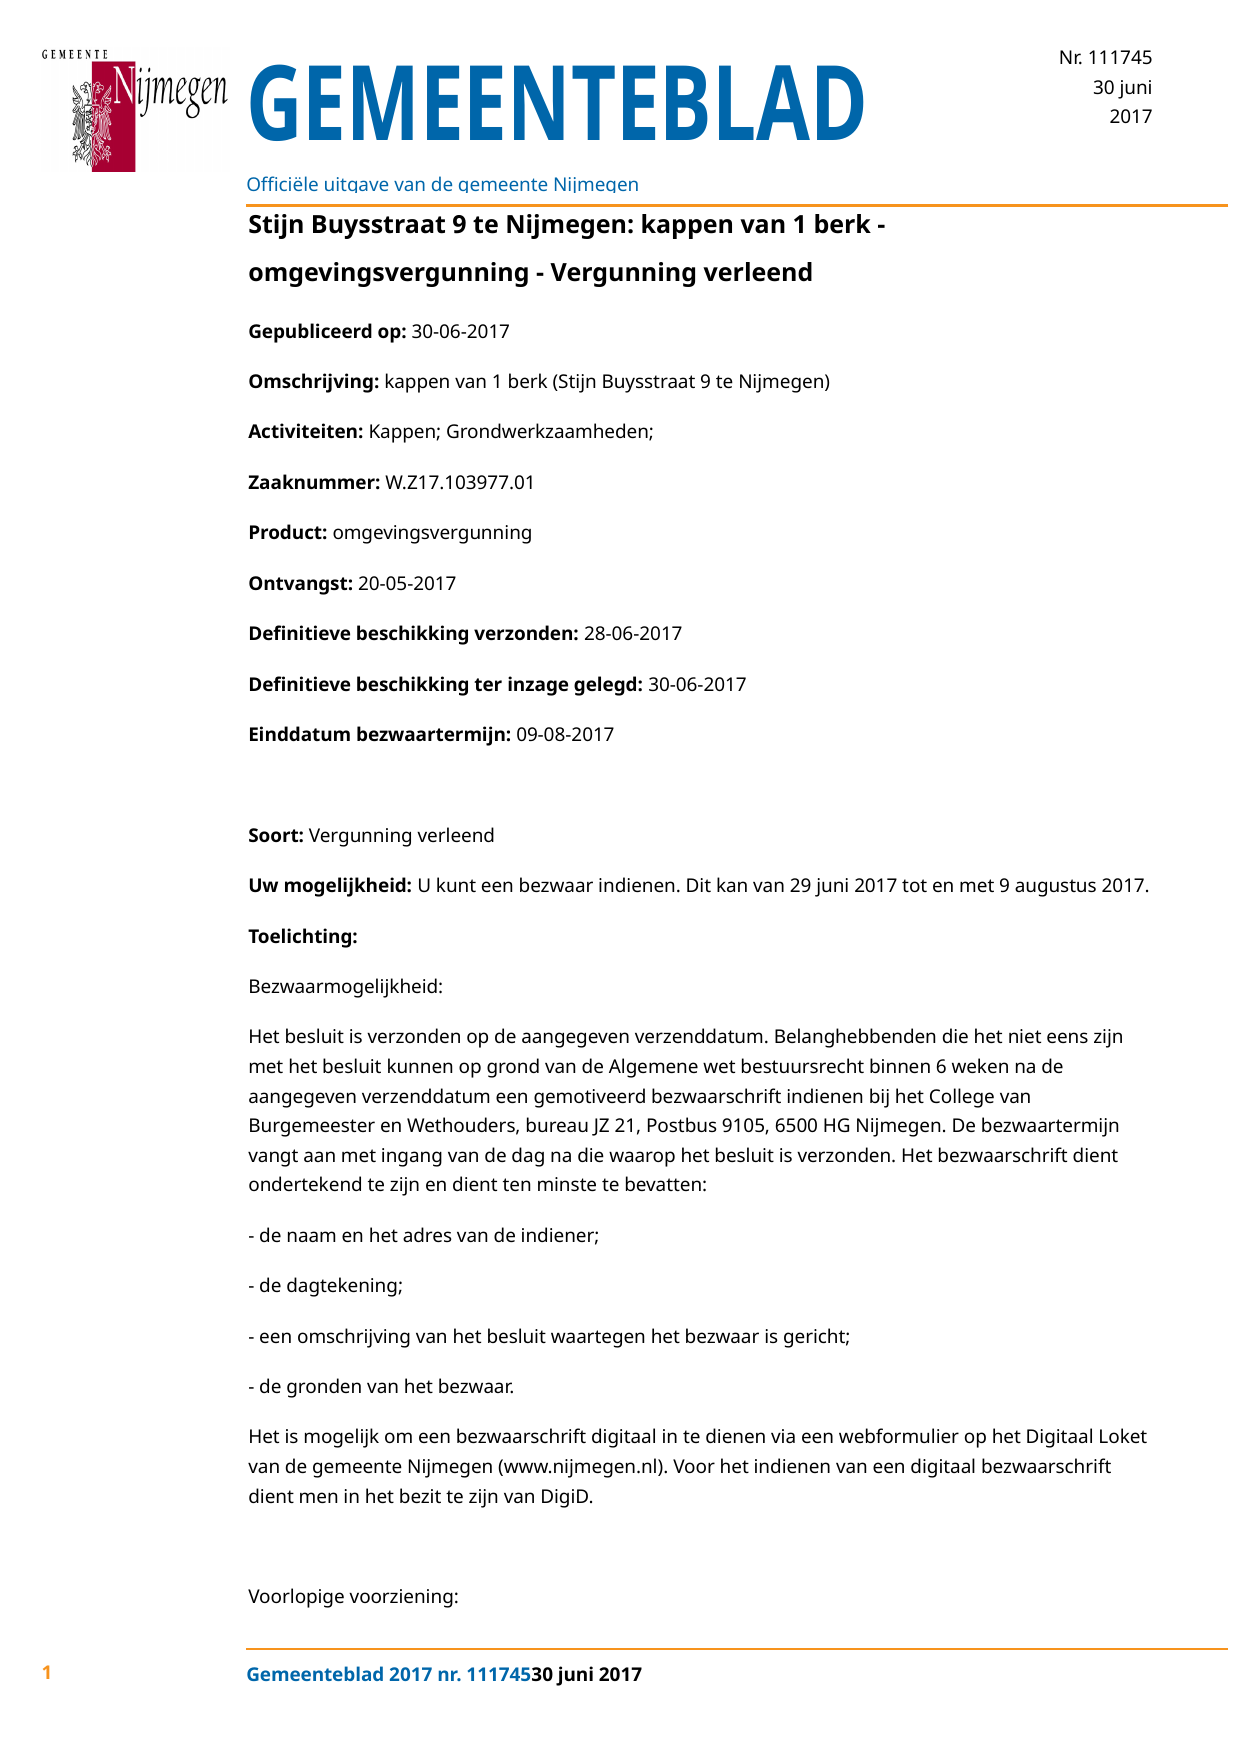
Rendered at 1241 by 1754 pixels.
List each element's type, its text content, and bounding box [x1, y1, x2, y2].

picture [41, 47, 231, 172]
text Soort: Vergunning verleend [248, 822, 1152, 848]
text Toelichting: [248, 923, 1152, 949]
text Ontvangst: 20-05-2017 [248, 570, 1152, 596]
text Definitieve beschikking verzonden: 28-06-2017 [248, 620, 1152, 646]
text - de gronden van het bezwaar. [248, 1373, 1152, 1399]
text - de dagtekening; [248, 1272, 1152, 1298]
text Gepubliceerd op: 30-06-2017 [248, 318, 1152, 344]
text Voorlopige voorziening: [248, 1584, 1152, 1609]
text - een omschrijving van het besluit waartegen het bezwaar is gericht; [248, 1323, 1152, 1349]
text Product: omgevingsvergunning [248, 519, 1152, 545]
text Bezwaarmogelijkheid: [248, 973, 1152, 999]
text Uw mogelijkheid: U kunt een bezwaar indienen. Dit kan van 29 juni 2017 tot en met 9 augustus 2017. [248, 872, 1152, 898]
text Stijn Buysstraat 9 te Nijmegen: kappen van 1 berk - omgevingsvergunning - Vergunning verleend [248, 207, 1152, 288]
text Zaaknummer: W.Z17.103977.01 [248, 469, 1152, 495]
text Activiteiten: Kappen; Grondwerkzaamheden; [248, 419, 1152, 444]
text - de naam en het adres van de indiener; [248, 1222, 1152, 1248]
text Het besluit is verzonden op de aangegeven verzenddatum. Belanghebbenden die het niet eens zijn met het besluit kunnen op grond van de Algemene wet bestuursrecht binnen 6 weken na de aangegeven verzenddatum een gemotiveerd bezwaarschrift indienen bij het College van Burgemeester en Wethouders, bureau JZ 21, Postbus 9105, 6500 HG Nijmegen. De bezwaartermijn vangt aan met ingang van de dag na die waarop het besluit is verzonden. Het bezwaarschrift dient ondertekend te zijn en dient ten minste te bevatten: [248, 1024, 1152, 1197]
text Definitieve beschikking ter inzage gelegd: 30-06-2017 [248, 671, 1152, 697]
text Het is mogelijk om een bezwaarschrift digitaal in te dienen via een webformulier op het Digitaal Loket van de gemeente Nijmegen (www.nijmegen.nl). Voor het indienen van een digitaal bezwaarschrift dient men in het bezit te zijn van DigiD. [248, 1424, 1152, 1509]
text Einddatum bezwaartermijn: 09-08-2017 [248, 721, 1152, 747]
text Omschrijving: kappen van 1 berk (Stijn Buysstraat 9 te Nijmegen) [248, 368, 1152, 394]
